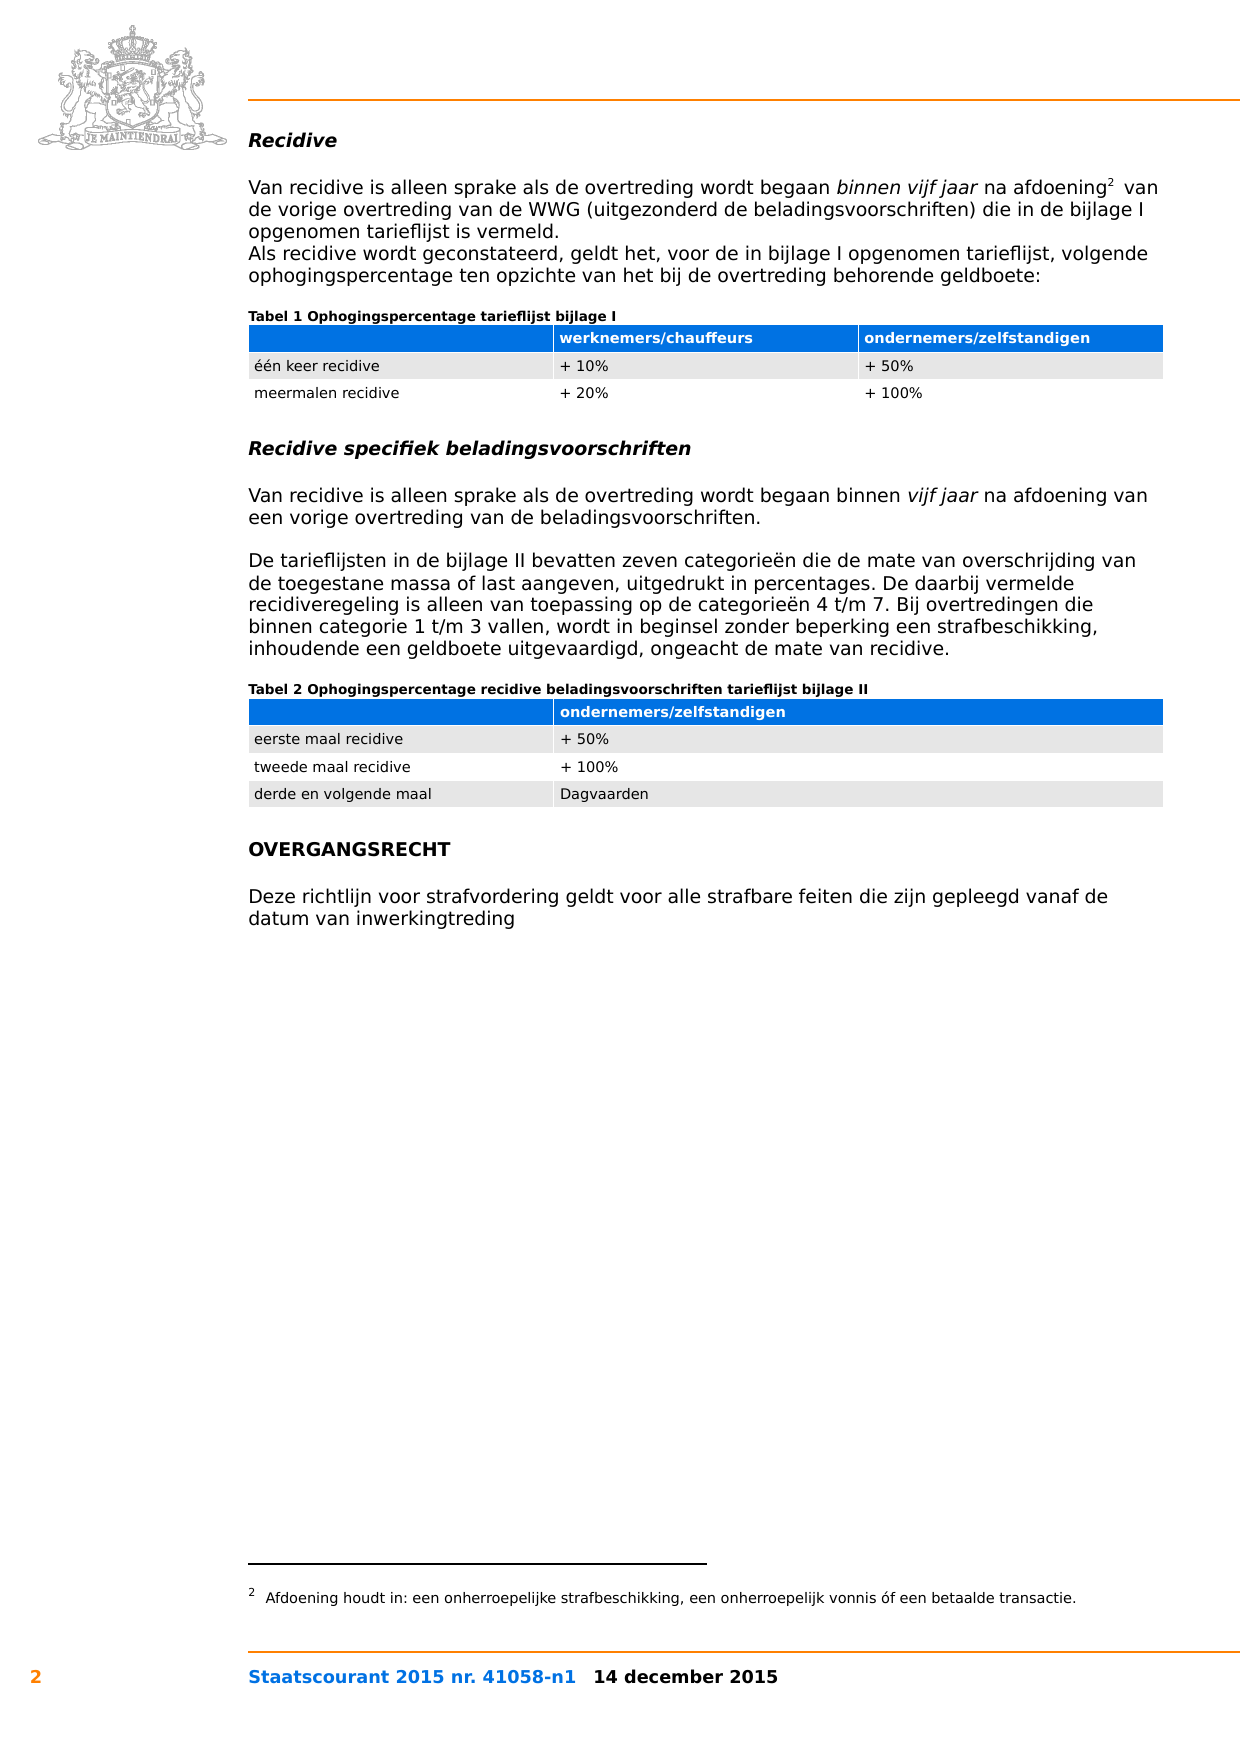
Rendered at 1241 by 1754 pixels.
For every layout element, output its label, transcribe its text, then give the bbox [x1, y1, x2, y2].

table_cell [249, 699, 553, 725]
table_cell één keer recidive [249, 353, 553, 379]
table_cell meermalen recidive [249, 380, 553, 407]
subtitle Recidive [248, 130, 1163, 152]
table_cell + 100% [554, 754, 1163, 780]
subtitle OVERGANGSRECHT [248, 838, 1163, 861]
table_cell + 50% [859, 353, 1163, 379]
text Afdoening houdt in: een onherroepelijke strafbeschikking, een onherroepelijk vonnis óf een betaalde transactie. [248, 1586, 1163, 1608]
table_cell + 50% [554, 726, 1163, 753]
picture [38, 25, 227, 150]
table_cell derde en volgende maal [249, 781, 553, 807]
table_cell eerste maal recidive [249, 726, 553, 753]
table_cell + 10% [554, 353, 858, 379]
text Deze richtlijn voor strafvordering geldt voor alle strafbare feiten die zijn gepleegd vanaf de datum van inwerkingtreding [248, 886, 1163, 929]
table_cell + 20% [554, 380, 858, 407]
text De tarieflijsten in de bijlage II bevatten zeven categorieën die de mate van overschrijding van de toegestane massa of last aangeven, uitgedrukt in percentages. De daarbij vermelde recidiveregeling is alleen van toepassing op de categorieën 4 t/m 7. Bij overtredingen die binnen categorie 1 t/m 3 vallen, wordt in beginsel zonder beperking een strafbeschikking, inhoudende een geldboete uitgevaardigd, ongeacht de mate van recidive. [248, 550, 1163, 660]
table_header Tabel 2 Ophogingspercentage recidive beladingsvoorschriften tarieflijst bijlage II [248, 682, 1163, 698]
text Van recidive is alleen sprake als de overtreding wordt begaan binnen vijf jaar na afdoening van een vorige overtreding van de beladingsvoorschriften. [248, 484, 1163, 528]
table_cell + 100% [859, 380, 1163, 407]
table_cell Dagvaarden [554, 781, 1163, 807]
table_cell ondernemers/zelfstandigen [554, 699, 1163, 725]
subtitle Recidive specifiek beladingsvoorschriften [248, 438, 1163, 459]
table_cell tweede maal recidive [249, 754, 553, 780]
text Als recidive wordt geconstateerd, geldt het, voor de in bijlage I opgenomen tarieflijst, volgende ophogingspercentage ten opzichte van het bij de overtreding behorende geldboete: [248, 243, 1163, 287]
table_cell [249, 325, 553, 352]
table_cell werknemers/chauffeurs [554, 325, 858, 352]
table_header Tabel 1 Ophogingspercentage tarieflijst bijlage I [248, 309, 1163, 324]
table_cell ondernemers/zelfstandigen [859, 325, 1163, 352]
text Van recidive is alleen sprake als de overtreding wordt begaan binnen vijf jaar na afdoening van de vorige overtreding van de WWG (uitgezonderd de beladingsvoorschriften) die in de bijlage I opgenomen tarieflijst is vermeld. [248, 177, 1163, 243]
